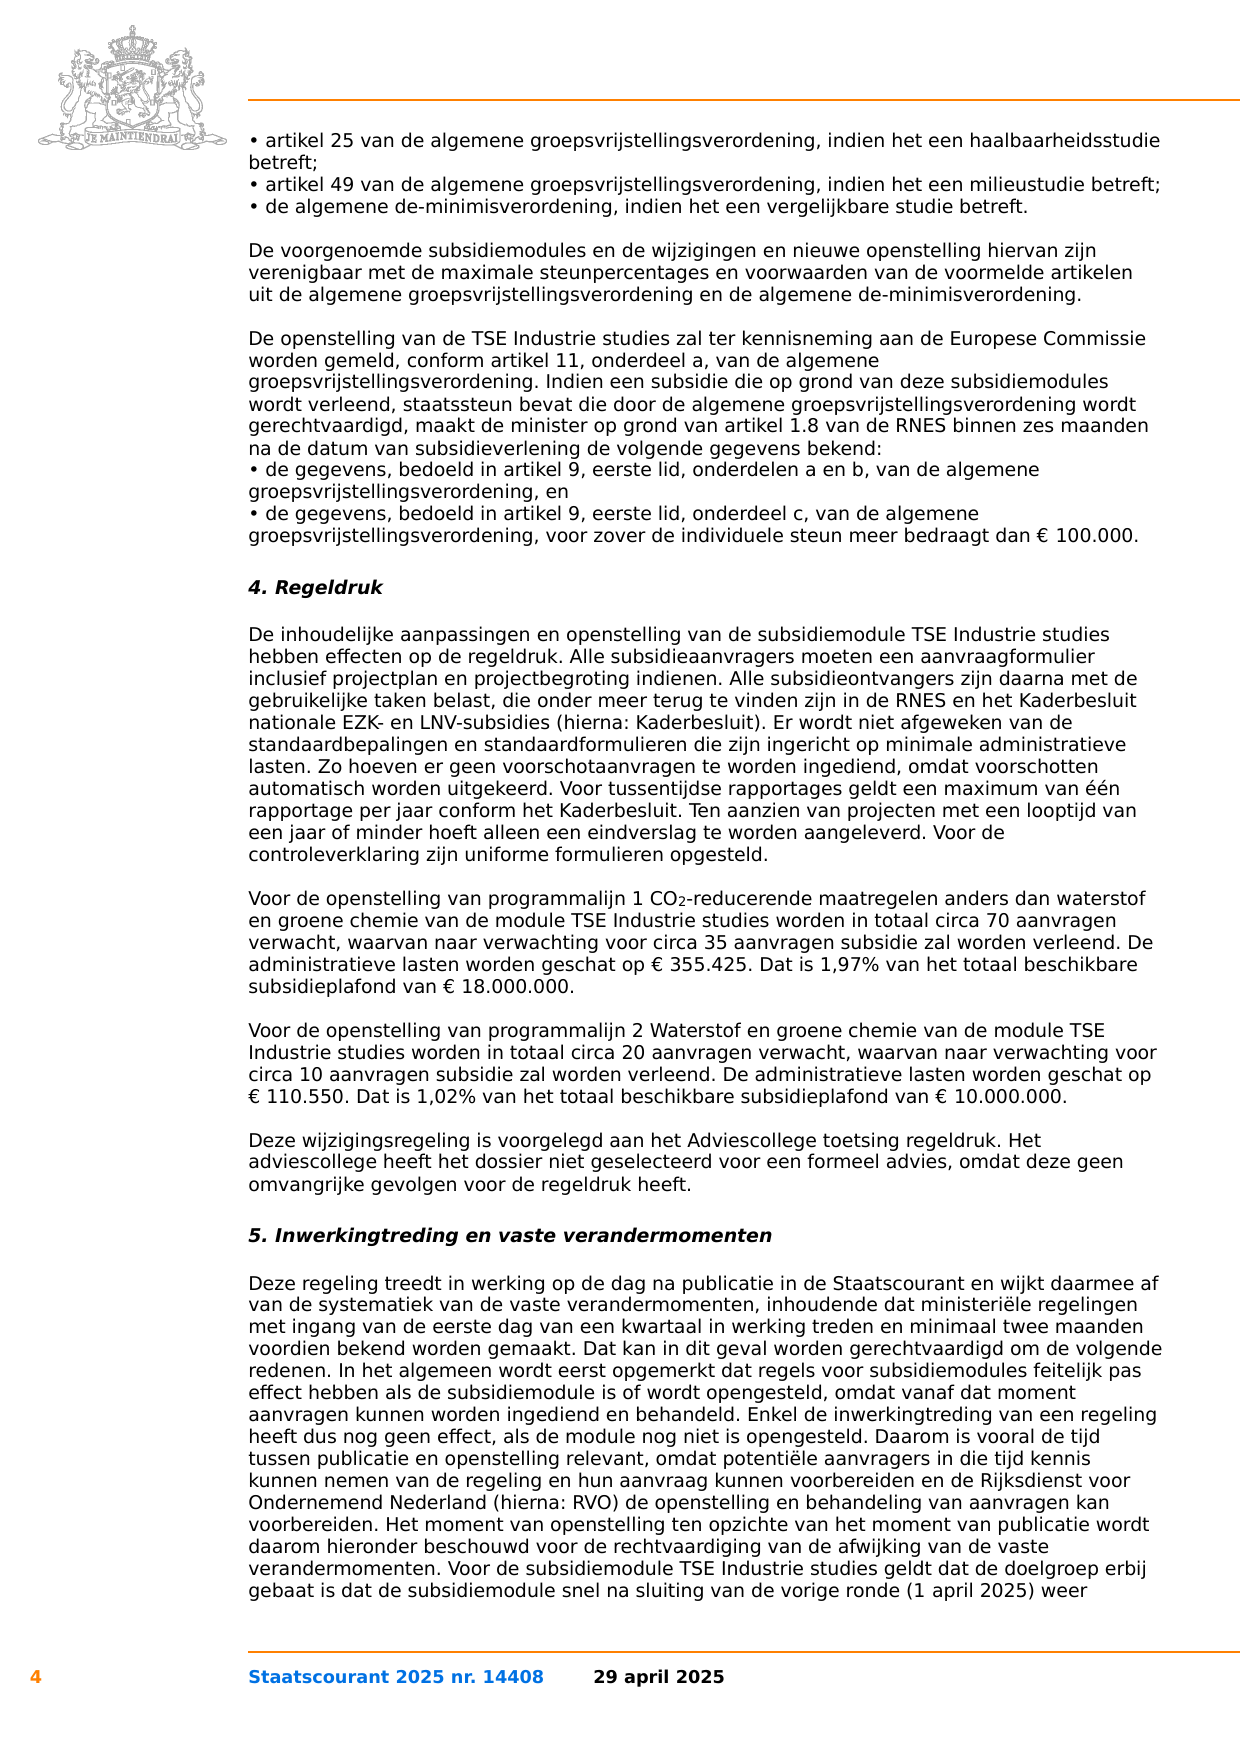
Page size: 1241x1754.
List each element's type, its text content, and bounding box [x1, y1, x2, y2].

text • de gegevens, bedoeld in artikel 9, eerste lid, onderdelen a en b, van de algemene groepsvrijstellingsverordening, en [248, 459, 1163, 503]
text Deze regeling treedt in werking op de dag na publicatie in de Staatscourant en wijkt daarmee af van de systematiek van de vaste verandermomenten, inhoudende dat ministeriële regelingen met ingang van de eerste dag van een kwartaal in werking treden en minimaal twee maanden voordien bekend worden gemaakt. Dat kan in dit geval worden gerechtvaardigd om de volgende redenen. In het algemeen wordt eerst opgemerkt dat regels voor subsidiemodules feitelijk pas effect hebben als de subsidiemodule is of wordt opengesteld, omdat vanaf dat moment aanvragen kunnen worden ingediend en behandeld. Enkel de inwerkingtreding van een regeling heeft dus nog geen effect, als de module nog niet is opengesteld. Daarom is vooral de tijd tussen publicatie en openstelling relevant, omdat potentiële aanvragers in die tijd kennis kunnen nemen van de regeling en hun aanvraag kunnen voorbereiden en de Rijksdienst voor Ondernemend Nederland (hierna: RVO) de openstelling en behandeling van aanvragen kan voorbereiden. Het moment van openstelling ten opzichte van het moment van publicatie wordt daarom hieronder beschouwd voor de rechtvaardiging van de afwijking van de vaste verandermomenten. Voor de subsidiemodule TSE Industrie studies geldt dat de doelgroep erbij gebaat is dat de subsidiemodule snel na sluiting van de vorige ronde (1 april 2025) weer [248, 1272, 1163, 1602]
text • artikel 49 van de algemene groepsvrijstellingsverordening, indien het een milieustudie betreft; [248, 174, 1163, 196]
text • de algemene de-minimisverordening, indien het een vergelijkbare studie betreft. [248, 196, 1163, 218]
subtitle 4. Regeldruk [248, 577, 1163, 599]
text De voorgenoemde subsidiemodules en de wijzigingen en nieuwe openstelling hiervan zijn verenigbaar met de maximale steunpercentages en voorwaarden van de voormelde artikelen uit de algemene groepsvrijstellingsverordening en de algemene de-minimisverordening. [248, 240, 1163, 306]
picture [38, 25, 227, 150]
text Deze wijzigingsregeling is voorgelegd aan het Adviescollege toetsing regeldruk. Het adviescollege heeft het dossier niet geselecteerd voor een formeel advies, omdat deze geen omvangrijke gevolgen voor de regeldruk heeft. [248, 1129, 1163, 1195]
text Voor de openstelling van programmalijn 2 Waterstof en groene chemie van de module TSE Industrie studies worden in totaal circa 20 aanvragen verwacht, waarvan naar verwachting voor circa 10 aanvragen subsidie zal worden verleend. De administratieve lasten worden geschat op € 110.550. Dat is 1,02% van het totaal beschikbare subsidieplafond van € 10.000.000. [248, 1020, 1163, 1108]
text • artikel 25 van de algemene groepsvrijstellingsverordening, indien het een haalbaarheidsstudie betreft; [248, 130, 1163, 174]
text • de gegevens, bedoeld in artikel 9, eerste lid, onderdeel c, van de algemene groepsvrijstellingsverordening, voor zover de individuele steun meer bedraagt dan € 100.000. [248, 503, 1163, 547]
subtitle 5. Inwerkingtreding en vaste verandermomenten [248, 1225, 1163, 1247]
text De inhoudelijke aanpassingen en openstelling van de subsidiemodule TSE Industrie studies hebben effecten op de regeldruk. Alle subsidieaanvragers moeten een aanvraagformulier inclusief projectplan en projectbegroting indienen. Alle subsidieontvangers zijn daarna met de gebruikelijke taken belast, die onder meer terug te vinden zijn in de RNES en het Kaderbesluit nationale EZK- en LNV-subsidies (hierna: Kaderbesluit). Er wordt niet afgeweken van de standaardbepalingen en standaardformulieren die zijn ingericht op minimale administratieve lasten. Zo hoeven er geen voorschotaanvragen te worden ingediend, omdat voorschotten automatisch worden uitgekeerd. Voor tussentijdse rapportages geldt een maximum van één rapportage per jaar conform het Kaderbesluit. Ten aanzien van projecten met een looptijd van een jaar of minder hoeft alleen een eindverslag te worden aangeleverd. Voor de controleverklaring zijn uniforme formulieren opgesteld. [248, 624, 1163, 866]
text Voor de openstelling van programmalijn 1 CO2-reducerende maatregelen anders dan waterstof en groene chemie van de module TSE Industrie studies worden in totaal circa 70 aanvragen verwacht, waarvan naar verwachting voor circa 35 aanvragen subsidie zal worden verleend. De administratieve lasten worden geschat op € 355.425. Dat is 1,97% van het totaal beschikbare subsidieplafond van € 18.000.000. [248, 888, 1163, 998]
text De openstelling van de TSE Industrie studies zal ter kennisneming aan de Europese Commissie worden gemeld, conform artikel 11, onderdeel a, van de algemene groepsvrijstellingsverordening. Indien een subsidie die op grond van deze subsidiemodules wordt verleend, staatssteun bevat die door de algemene groepsvrijstellingsverordening wordt gerechtvaardigd, maakt de minister op grond van artikel 1.8 van de RNES binnen zes maanden na de datum van subsidieverlening de volgende gegevens bekend: [248, 327, 1163, 459]
